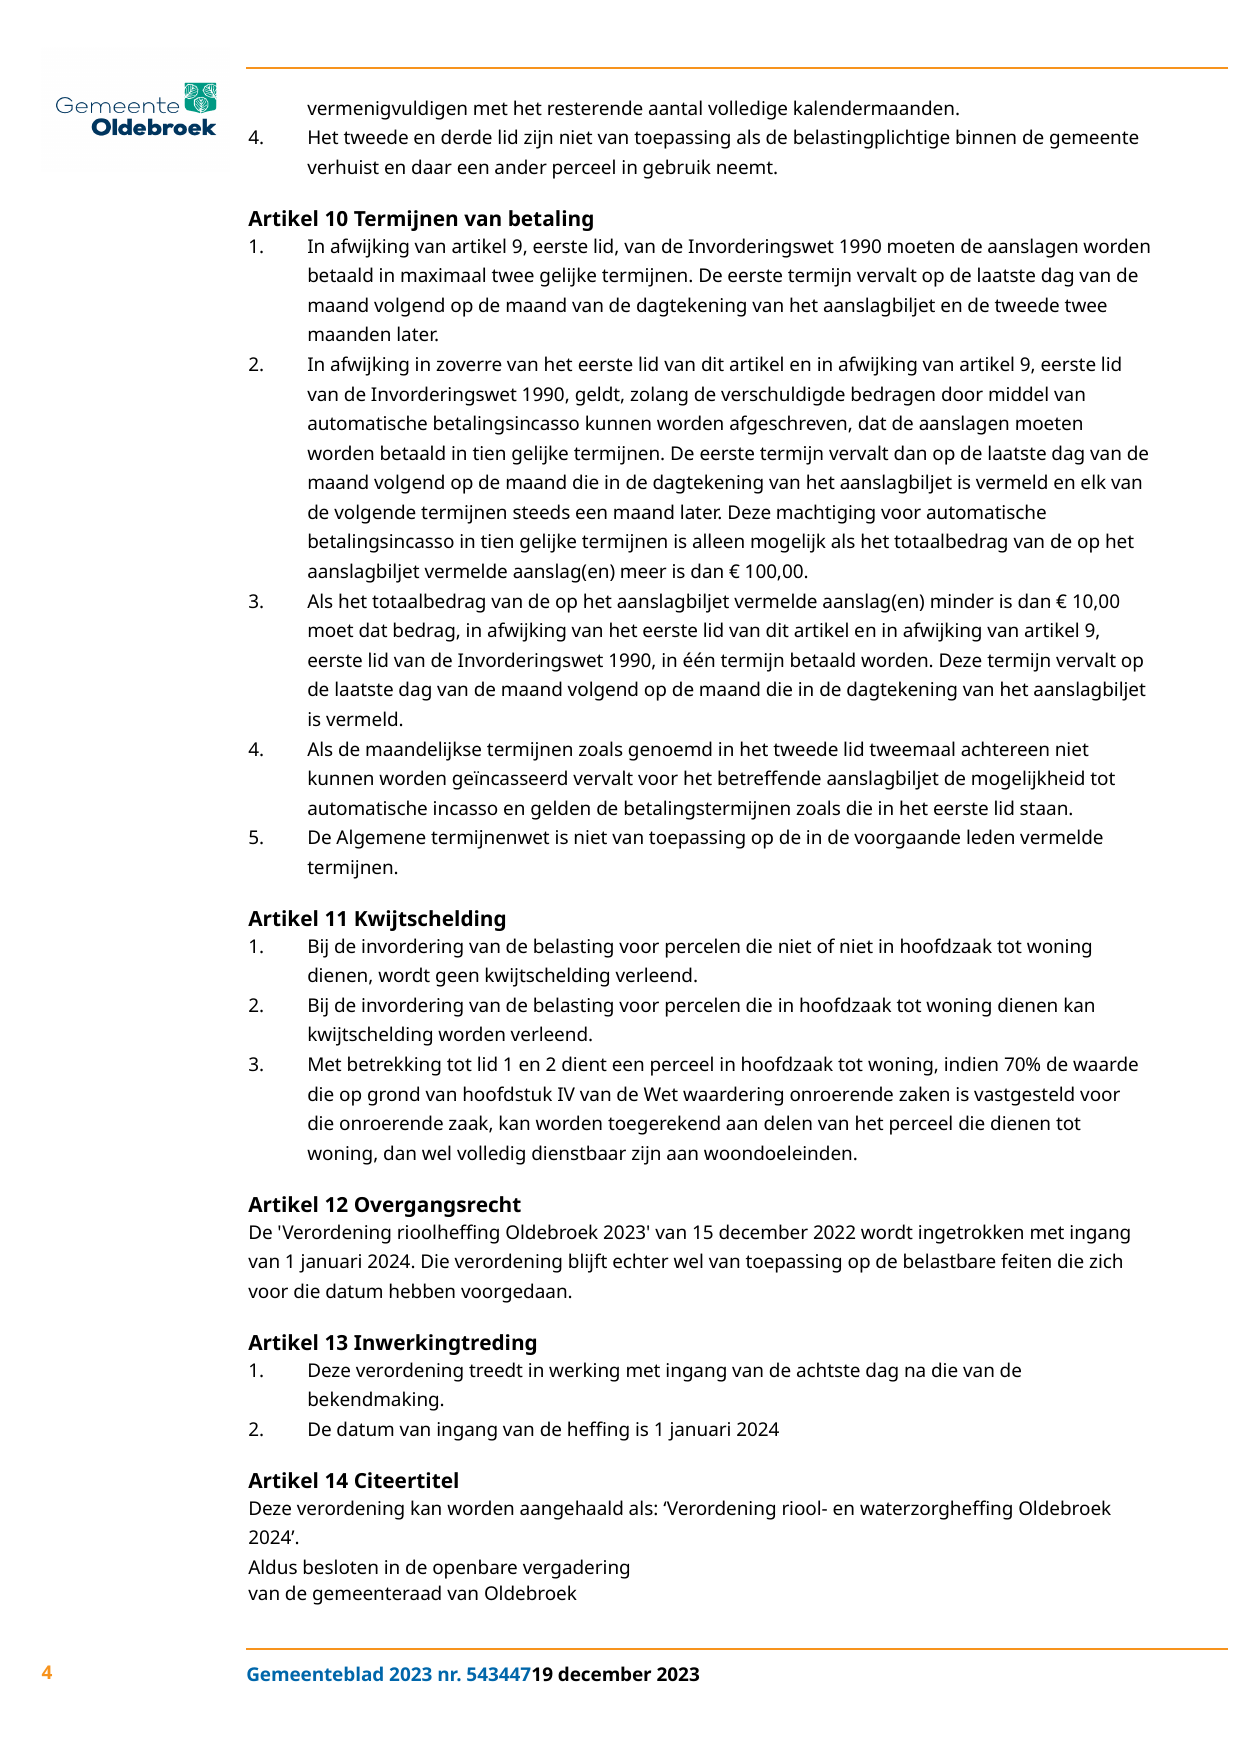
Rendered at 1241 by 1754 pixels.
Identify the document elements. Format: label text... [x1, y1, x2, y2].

text Artikel 10 Termijnen van betaling [248, 204, 1152, 233]
text De 'Verordening rioolheffing Oldebroek 2023' van 15 december 2022 wordt ingetrokken met ingang van 1 januari 2024. Die verordening blijft echter wel van toepassing op de belastbare feiten die zich voor die datum hebben voorgedaan. [248, 1219, 1152, 1304]
text Artikel 11 Kwijtschelding [248, 904, 1152, 933]
list In afwijking van artikel 9, eerste lid, van de Invorderingswet 1990 moeten de aanslagen worden betaald in maximaal twee gelijke termijnen. De eerste termijn vervalt op de laatste dag van de maand volgend op de maand van de dagtekening van het aanslagbiljet en de tweede twee maanden later. [248, 233, 1152, 347]
text Aldus besloten in de openbare vergadering [248, 1554, 1152, 1580]
text Artikel 12 Overgangsrecht [248, 1190, 1152, 1219]
list Met betrekking tot lid 1 en 2 dient een perceel in hoofdzaak tot woning, indien 70% de waarde die op grond van hoofdstuk IV van de Wet waardering onroerende zaken is vastgesteld voor die onroerende zaak, kan worden toegerekend aan delen van het perceel die dienen tot woning, dan wel volledig dienstbaar zijn aan woondoeleinden. [248, 1051, 1152, 1166]
list De Algemene termijnenwet is niet van toepassing op de in de voorgaande leden vermelde termijnen. [248, 824, 1152, 880]
text Artikel 14 Citeertitel [248, 1466, 1152, 1495]
list Het tweede en derde lid zijn niet van toepassing als de belastingplichtige binnen de gemeente verhuist en daar een ander perceel in gebruik neemt. [248, 124, 1152, 180]
list vermenigvuldigen met het resterende aantal volledige kalendermaanden. [248, 95, 1152, 121]
text van de gemeenteraad van Oldebroek [248, 1580, 1152, 1606]
text Artikel 13 Inwerkingtreding [248, 1328, 1152, 1357]
text Deze verordening kan worden aangehaald als: ‘Verordening riool- en waterzorgheffing Oldebroek 2024’. [248, 1495, 1152, 1550]
list Als het totaalbedrag van de op het aanslagbiljet vermelde aanslag(en) minder is dan € 10,00 moet dat bedrag, in afwijking van het eerste lid van dit artikel en in afwijking van artikel 9, eerste lid van de Invorderingswet 1990, in één termijn betaald worden. Deze termijn vervalt op de laatste dag van de maand volgend op de maand die in de dagtekening van het aanslagbiljet is vermeld. [248, 588, 1152, 732]
list Als de maandelijkse termijnen zoals genoemd in het tweede lid tweemaal achtereen niet kunnen worden geïncasseerd vervalt voor het betreffende aanslagbiljet de mogelijkheid tot automatische incasso en gelden de betalingstermijnen zoals die in het eerste lid staan. [248, 736, 1152, 821]
list In afwijking in zoverre van het eerste lid van dit artikel en in afwijking van artikel 9, eerste lid van de Invorderingswet 1990, geldt, zolang de verschuldigde bedragen door middel van automatische betalingsincasso kunnen worden afgeschreven, dat de aanslagen moeten worden betaald in tien gelijke termijnen. De eerste termijn vervalt dan op de laatste dag van de maand volgend op de maand die in de dagtekening van het aanslagbiljet is vermeld en elk van de volgende termijnen steeds een maand later. Deze machtiging voor automatische betalingsincasso in tien gelijke termijnen is alleen mogelijk als het totaalbedrag van de op het aanslagbiljet vermelde aanslag(en) meer is dan € 100,00. [248, 351, 1152, 584]
list Bij de invordering van de belasting voor percelen die in hoofdzaak tot woning dienen kan kwijtschelding worden verleend. [248, 992, 1152, 1047]
list Bij de invordering van de belasting voor percelen die niet of niet in hoofdzaak tot woning dienen, wordt geen kwijtschelding verleend. [248, 933, 1152, 988]
picture [41, 47, 231, 172]
list Deze verordening treedt in werking met ingang van de achtste dag na die van de bekendmaking. [248, 1357, 1152, 1412]
list De datum van ingang van de heffing is 1 januari 2024 [248, 1416, 1152, 1442]
